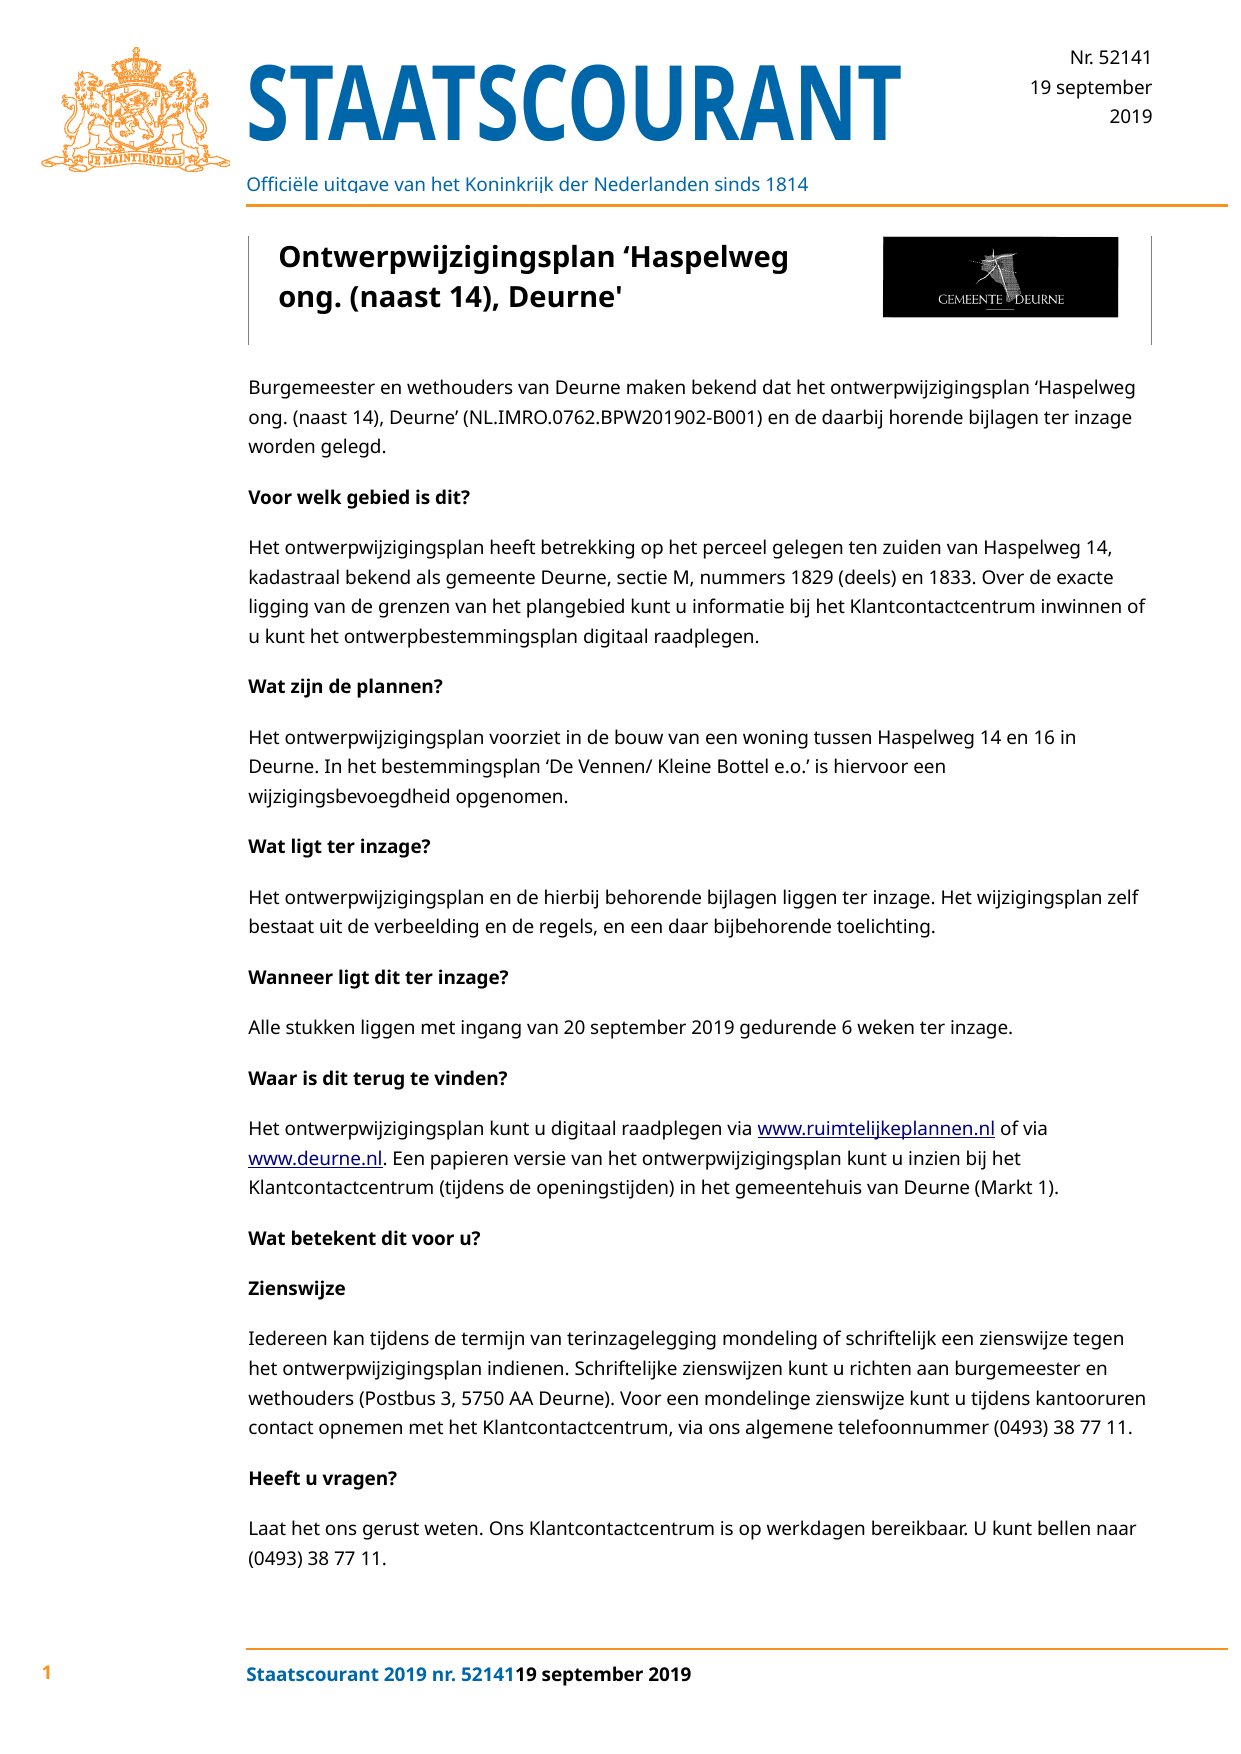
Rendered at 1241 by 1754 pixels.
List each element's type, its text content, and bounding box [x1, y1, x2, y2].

text Laat het ons gerust weten. Ons Klantcontactcentrum is op werkdagen bereikbaar. U kunt bellen naar (0493) 38 77 11. [248, 1515, 1152, 1570]
text Burgemeester en wethouders van Deurne maken bekend dat het ontwerpwijzigingsplan ‘Haspelweg ong. (naast 14), Deurne’ (NL.IMRO.0762.BPW201902-B001) en de daarbij horende bijlagen ter inzage worden gelegd. [248, 374, 1152, 459]
table_header Ontwerpwijzigingsplan ‘Haspelweg ong. (naast 14), Deurne' [249, 236, 850, 345]
picture [41, 47, 231, 172]
text Wat ligt ter inzage? [248, 833, 1152, 859]
text Iedereen kan tijdens de termijn van terinzagelegging mondeling of schriftelijk een zienswijze tegen het ontwerpwijzigingsplan indienen. Schriftelijke zienswijzen kunt u richten aan burgemeester en wethouders (Postbus 3, 5750 AA Deurne). Voor een mondelinge zienswijze kunt u tijdens kantooruren contact opnemen met het Klantcontactcentrum, via ons algemene telefoonnummer (0493) 38 77 11. [248, 1326, 1152, 1440]
text Wat betekent dit voor u? [248, 1225, 1152, 1250]
text Voor welk gebied is dit? [248, 484, 1152, 509]
text Waar is dit terug te vinden? [248, 1065, 1152, 1090]
text Zienswijze [248, 1275, 1152, 1301]
text Het ontwerpwijzigingsplan kunt u digitaal raadplegen via www.ruimtelijkeplannen.nl of via www.deurne.nl. Een papieren versie van het ontwerpwijzigingsplan kunt u inzien bij het Klantcontactcentrum (tijdens de openingstijden) in het gemeentehuis van Deurne (Markt 1). [248, 1115, 1152, 1200]
text Het ontwerpwijzigingsplan voorziet in de bouw van een woning tussen Haspelweg 14 en 16 in Deurne. In het bestemmingsplan ‘De Vennen/ Kleine Bottel e.o.’ is hiervoor een wijzigingsbevoegdheid opgenomen. [248, 724, 1152, 809]
picture [882, 236, 1119, 318]
text Alle stukken liggen met ingang van 20 september 2019 gedurende 6 weken ter inzage. [248, 1014, 1152, 1040]
text Wat zijn de plannen? [248, 673, 1152, 699]
text Wanneer ligt dit ter inzage? [248, 964, 1152, 989]
text Heeft u vragen? [248, 1465, 1152, 1490]
table_header [850, 236, 1151, 345]
text Het ontwerpwijzigingsplan heeft betrekking op het perceel gelegen ten zuiden van Haspelweg 14, kadastraal bekend als gemeente Deurne, sectie M, nummers 1829 (deels) en 1833. Over de exacte ligging van de grenzen van het plangebied kunt u informatie bij het Klantcontactcentrum inwinnen of u kunt het ontwerpbestemmingsplan digitaal raadplegen. [248, 534, 1152, 649]
text Het ontwerpwijzigingsplan en de hierbij behorende bijlagen liggen ter inzage. Het wijzigingsplan zelf bestaat uit de verbeelding en de regels, en een daar bijbehorende toelichting. [248, 884, 1152, 939]
